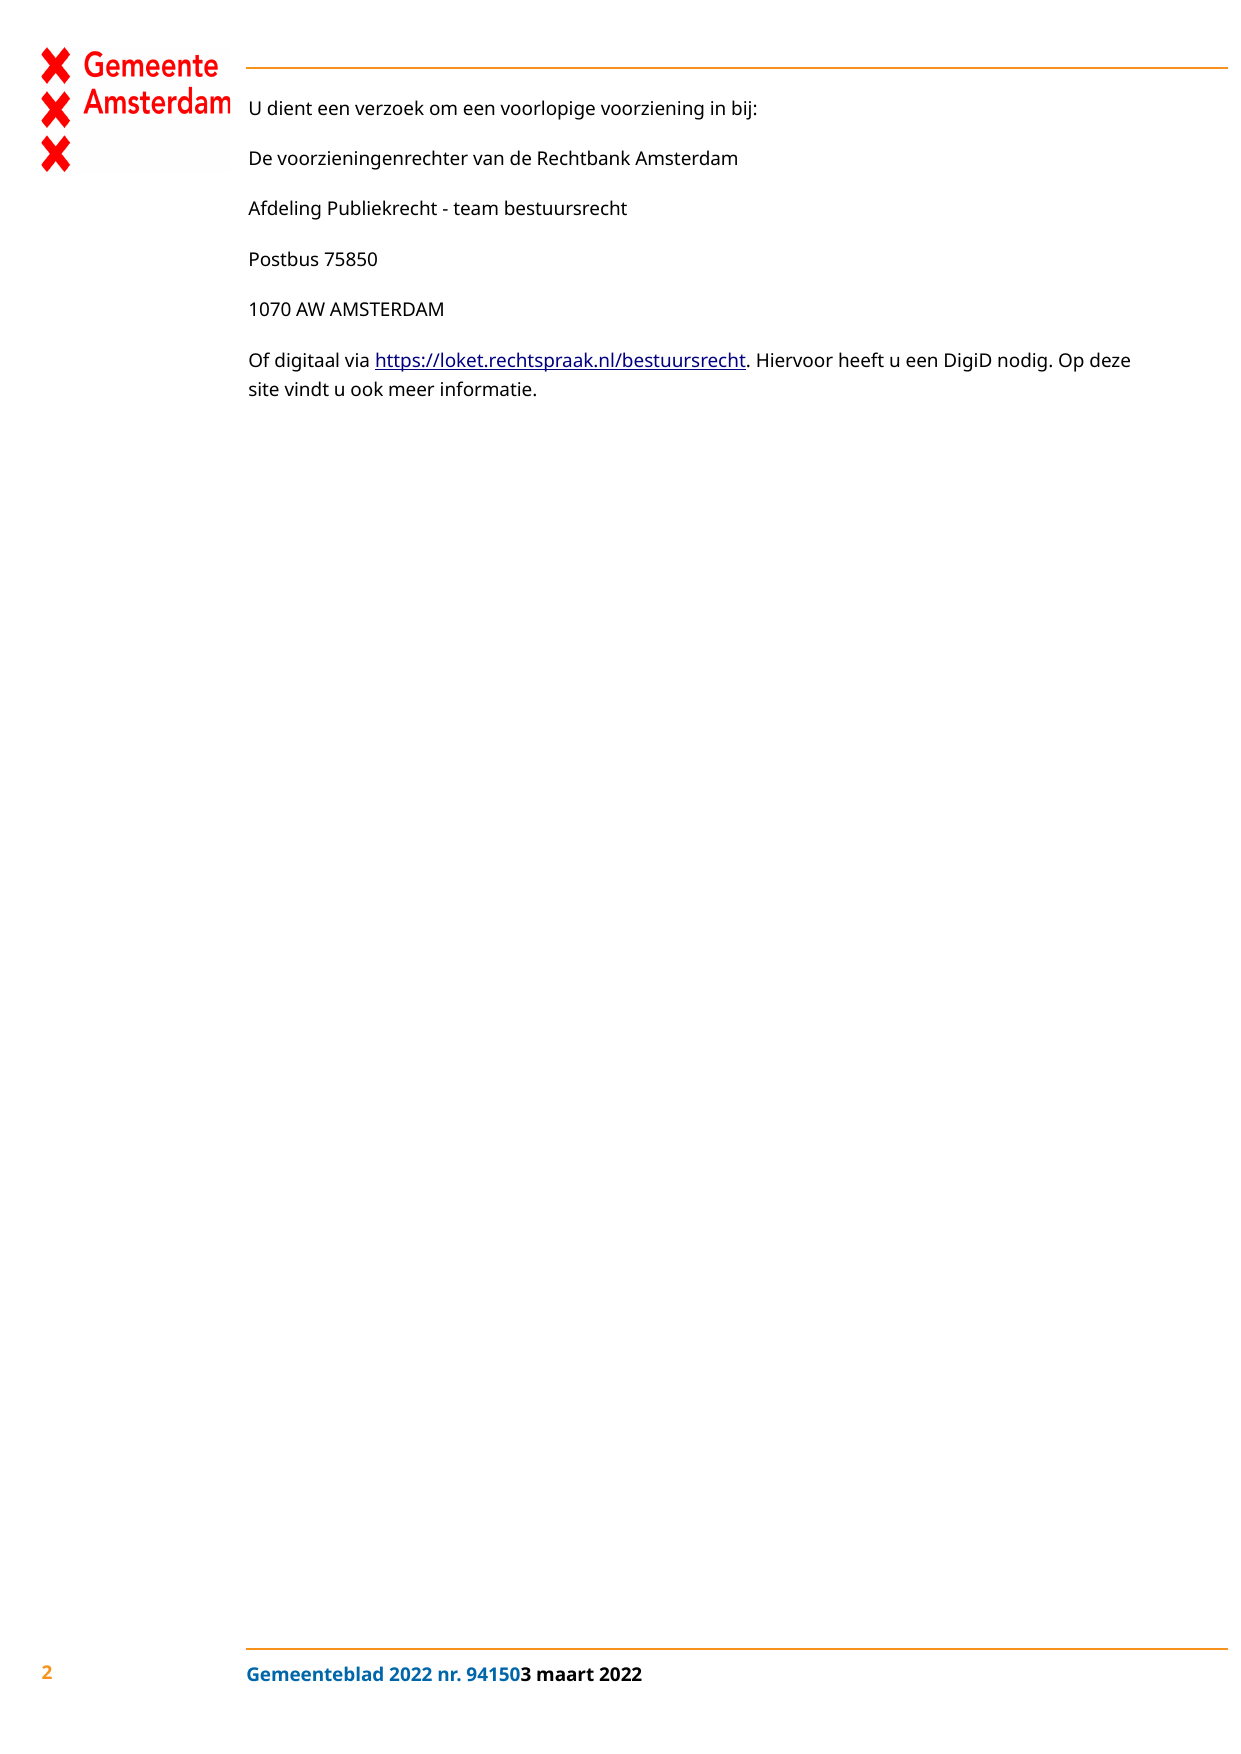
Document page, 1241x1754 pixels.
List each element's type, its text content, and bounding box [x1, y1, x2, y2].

text Of digitaal via https://loket.rechtspraak.nl/bestuursrecht. Hiervoor heeft u een DigiD nodig. Op deze site vindt u ook meer informatie. [248, 347, 1152, 402]
picture [41, 47, 231, 172]
text Afdeling Publiekrecht - team bestuursrecht [248, 196, 1152, 221]
text U dient een verzoek om een voorlopige voorziening in bij: [248, 95, 1152, 121]
text Postbus 75850 [248, 246, 1152, 272]
text De voorzieningenrechter van de Rechtbank Amsterdam [248, 145, 1152, 171]
text 1070 AW AMSTERDAM [248, 296, 1152, 322]
